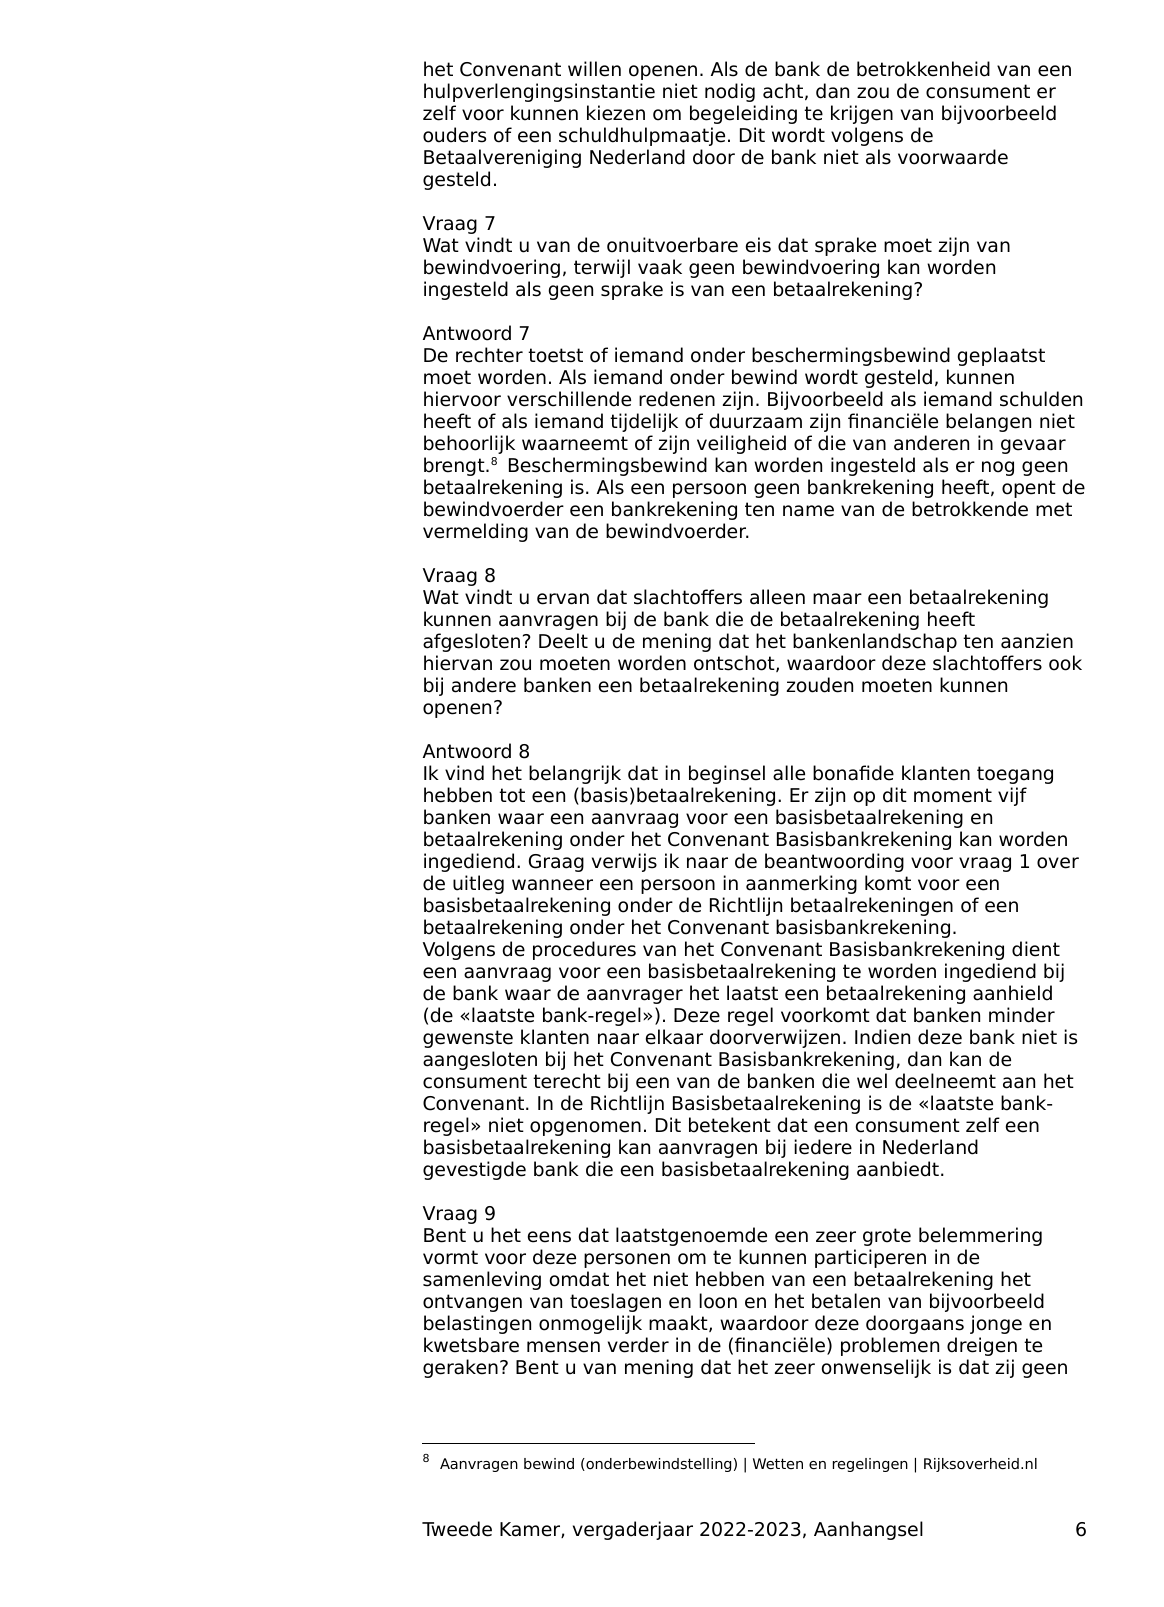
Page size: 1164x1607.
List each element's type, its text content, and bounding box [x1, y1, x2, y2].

text Bent u het eens dat laatstgenoemde een zeer grote belemmering vormt voor deze personen om te kunnen participeren in de samenleving omdat het niet hebben van een betaalrekening het ontvangen van toeslagen en loon en het betalen van bijvoorbeeld belastingen onmogelijk maakt, waardoor deze doorgaans jonge en kwetsbare mensen verder in de (financiële) problemen dreigen te geraken? Bent u van mening dat het zeer onwenselijk is dat zij geen [422, 1225, 1087, 1379]
text Wat vindt u van de onuitvoerbare eis dat sprake moet zijn van bewindvoering, terwijl vaak geen bewindvoering kan worden ingesteld als geen sprake is van een betaalrekening? [422, 235, 1087, 301]
text De rechter toetst of iemand onder beschermingsbewind geplaatst moet worden. Als iemand onder bewind wordt gesteld, kunnen hiervoor verschillende redenen zijn. Bijvoorbeeld als iemand schulden heeft of als iemand tijdelijk of duurzaam zijn financiële belangen niet behoorlijk waarneemt of zijn veiligheid of die van anderen in gevaar brengt. Beschermingsbewind kan worden ingesteld als er nog geen betaalrekening is. Als een persoon geen bankrekening heeft, opent de bewindvoerder een bankrekening ten name van de betrokkende met vermelding van de bewindvoerder. [422, 345, 1087, 543]
text het Convenant willen openen. Als de bank de betrokkenheid van een hulpverlengingsinstantie niet nodig acht, dan zou de consument er zelf voor kunnen kiezen om begeleiding te krijgen van bijvoorbeeld ouders of een schuldhulpmaatje. Dit wordt volgens de Betaalvereniging Nederland door de bank niet als voorwaarde gesteld. [422, 59, 1087, 191]
text Antwoord 7 [422, 323, 1087, 345]
text Wat vindt u ervan dat slachtoffers alleen maar een betaalrekening kunnen aanvragen bij de bank die de betaalrekening heeft afgesloten? Deelt u de mening dat het bankenlandschap ten aanzien hiervan zou moeten worden ontschot, waardoor deze slachtoffers ook bij andere banken een betaalrekening zouden moeten kunnen openen? [422, 587, 1087, 719]
text Vraag 9 [422, 1203, 1087, 1225]
text Ik vind het belangrijk dat in beginsel alle bonafide klanten toegang hebben tot een (basis)betaalrekening. Er zijn op dit moment vijf banken waar een aanvraag voor een basisbetaalrekening en betaalrekening onder het Convenant Basisbankrekening kan worden ingediend. Graag verwijs ik naar de beantwoording voor vraag 1 over de uitleg wanneer een persoon in aanmerking komt voor een basisbetaalrekening onder de Richtlijn betaalrekeningen of een betaalrekening onder het Convenant basisbankrekening. [422, 763, 1087, 939]
text Volgens de procedures van het Convenant Basisbankrekening dient een aanvraag voor een basisbetaalrekening te worden ingediend bij de bank waar de aanvrager het laatst een betaalrekening aanhield (de «laatste bank-regel»). Deze regel voorkomt dat banken minder gewenste klanten naar elkaar doorverwijzen. Indien deze bank niet is aangesloten bij het Convenant Basisbankrekening, dan kan de consument terecht bij een van de banken die wel deelneemt aan het Convenant. In de Richtlijn Basisbetaalrekening is de «laatste bank-regel» niet opgenomen. Dit betekent dat een consument zelf een basisbetaalrekening kan aanvragen bij iedere in Nederland gevestigde bank die een basisbetaalrekening aanbiedt. [422, 939, 1087, 1181]
text Vraag 8 [422, 565, 1087, 587]
text Vraag 7 [422, 213, 1087, 235]
text Antwoord 8 [422, 741, 1087, 763]
text Aanvragen bewind (onderbewindstelling) | Wetten en regelingen | Rijksoverheid.nl [422, 1452, 1087, 1474]
